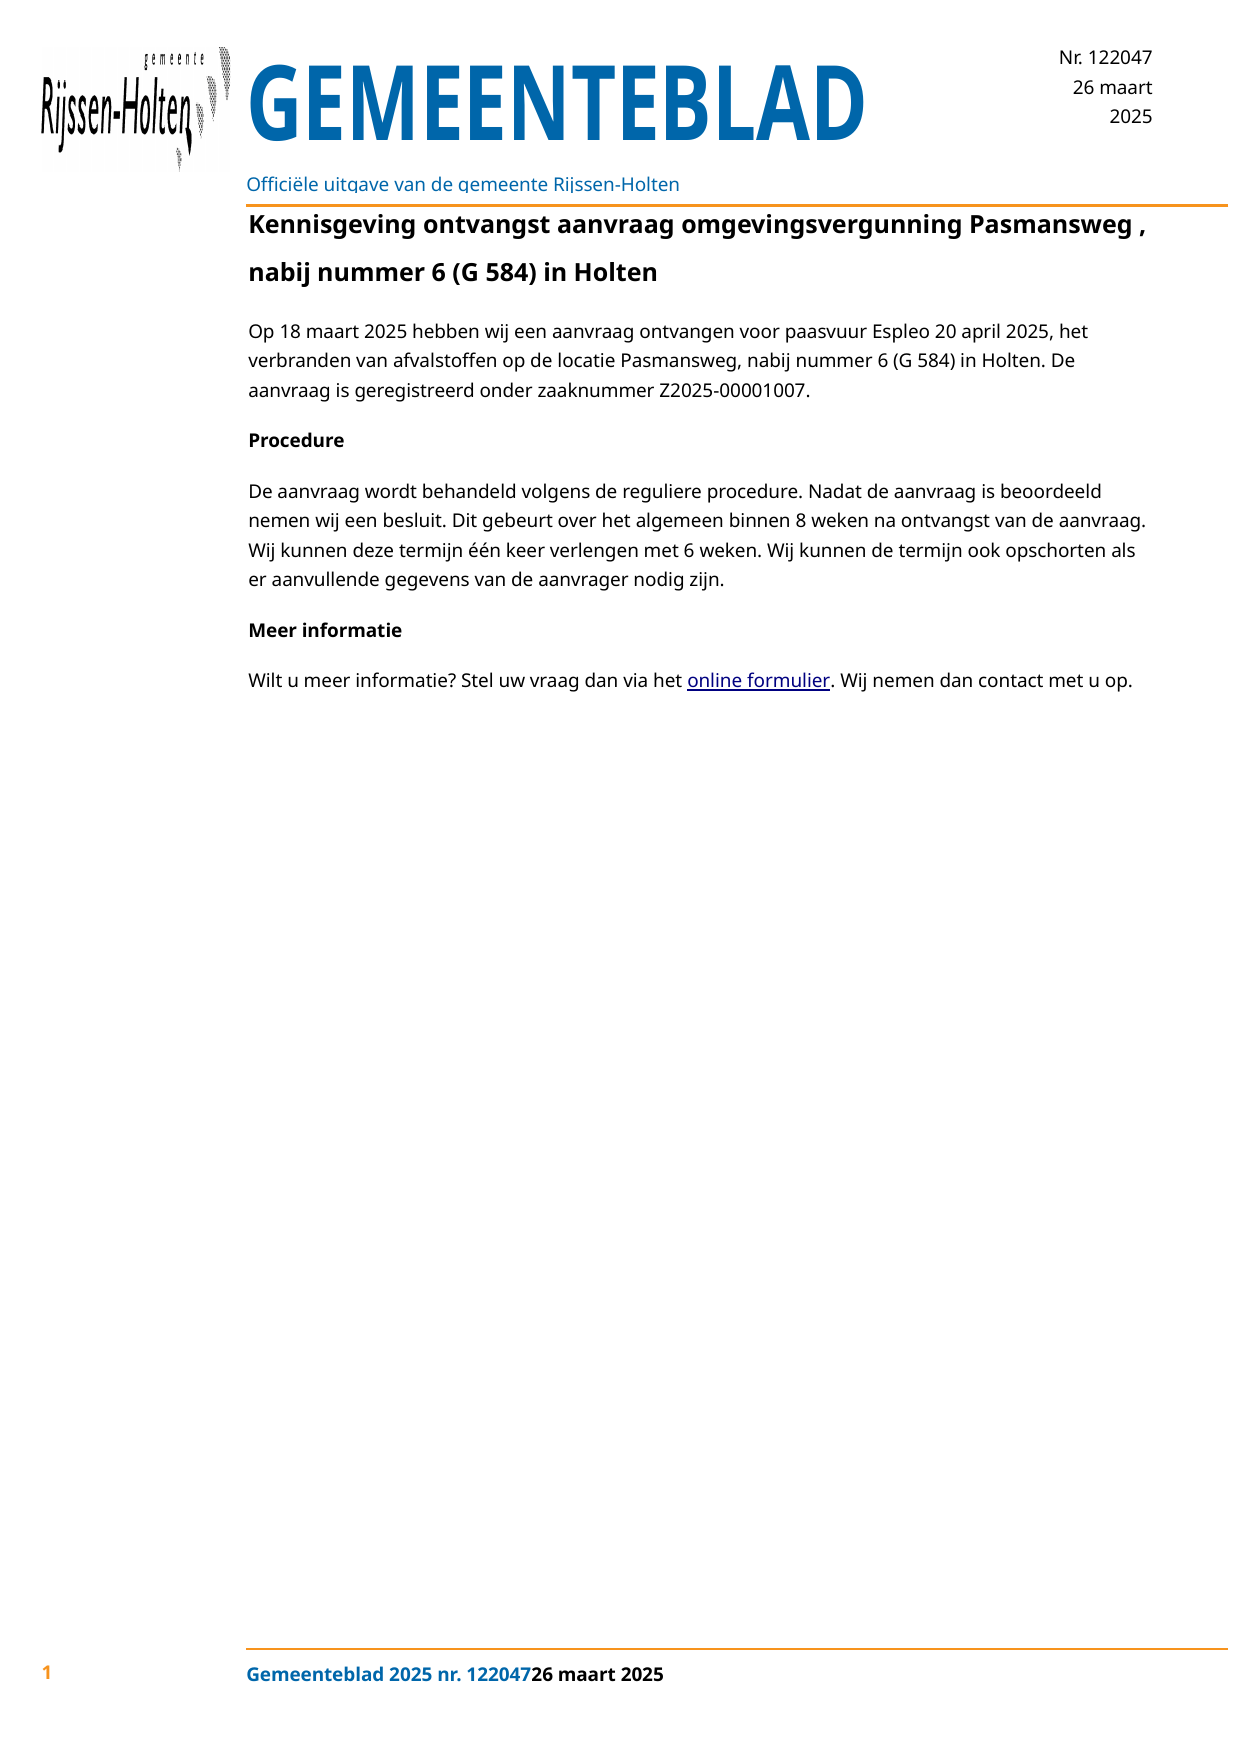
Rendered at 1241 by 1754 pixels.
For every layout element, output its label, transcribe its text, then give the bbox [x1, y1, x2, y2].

text Kennisgeving ontvangst aanvraag omgevingsvergunning Pasmansweg , nabij nummer 6 (G 584) in Holten [248, 207, 1152, 288]
picture [41, 47, 231, 172]
text Wilt u meer informatie? Stel uw vraag dan via het online formulier. Wij nemen dan contact met u op. [248, 667, 1152, 693]
text Meer informatie [248, 617, 1152, 643]
text De aanvraag wordt behandeld volgens de reguliere procedure. Nadat de aanvraag is beoordeeld nemen wij een besluit. Dit gebeurt over het algemeen binnen 8 weken na ontvangst van de aanvraag. Wij kunnen deze termijn één keer verlengen met 6 weken. Wij kunnen de termijn ook opschorten als er aanvullende gegevens van de aanvrager nodig zijn. [248, 478, 1152, 592]
text Op 18 maart 2025 hebben wij een aanvraag ontvangen voor paasvuur Espleo 20 april 2025, het verbranden van afvalstoffen op de locatie Pasmansweg, nabij nummer 6 (G 584) in Holten. De aanvraag is geregistreerd onder zaaknummer Z2025-00001007. [248, 318, 1152, 403]
text Procedure [248, 427, 1152, 453]
